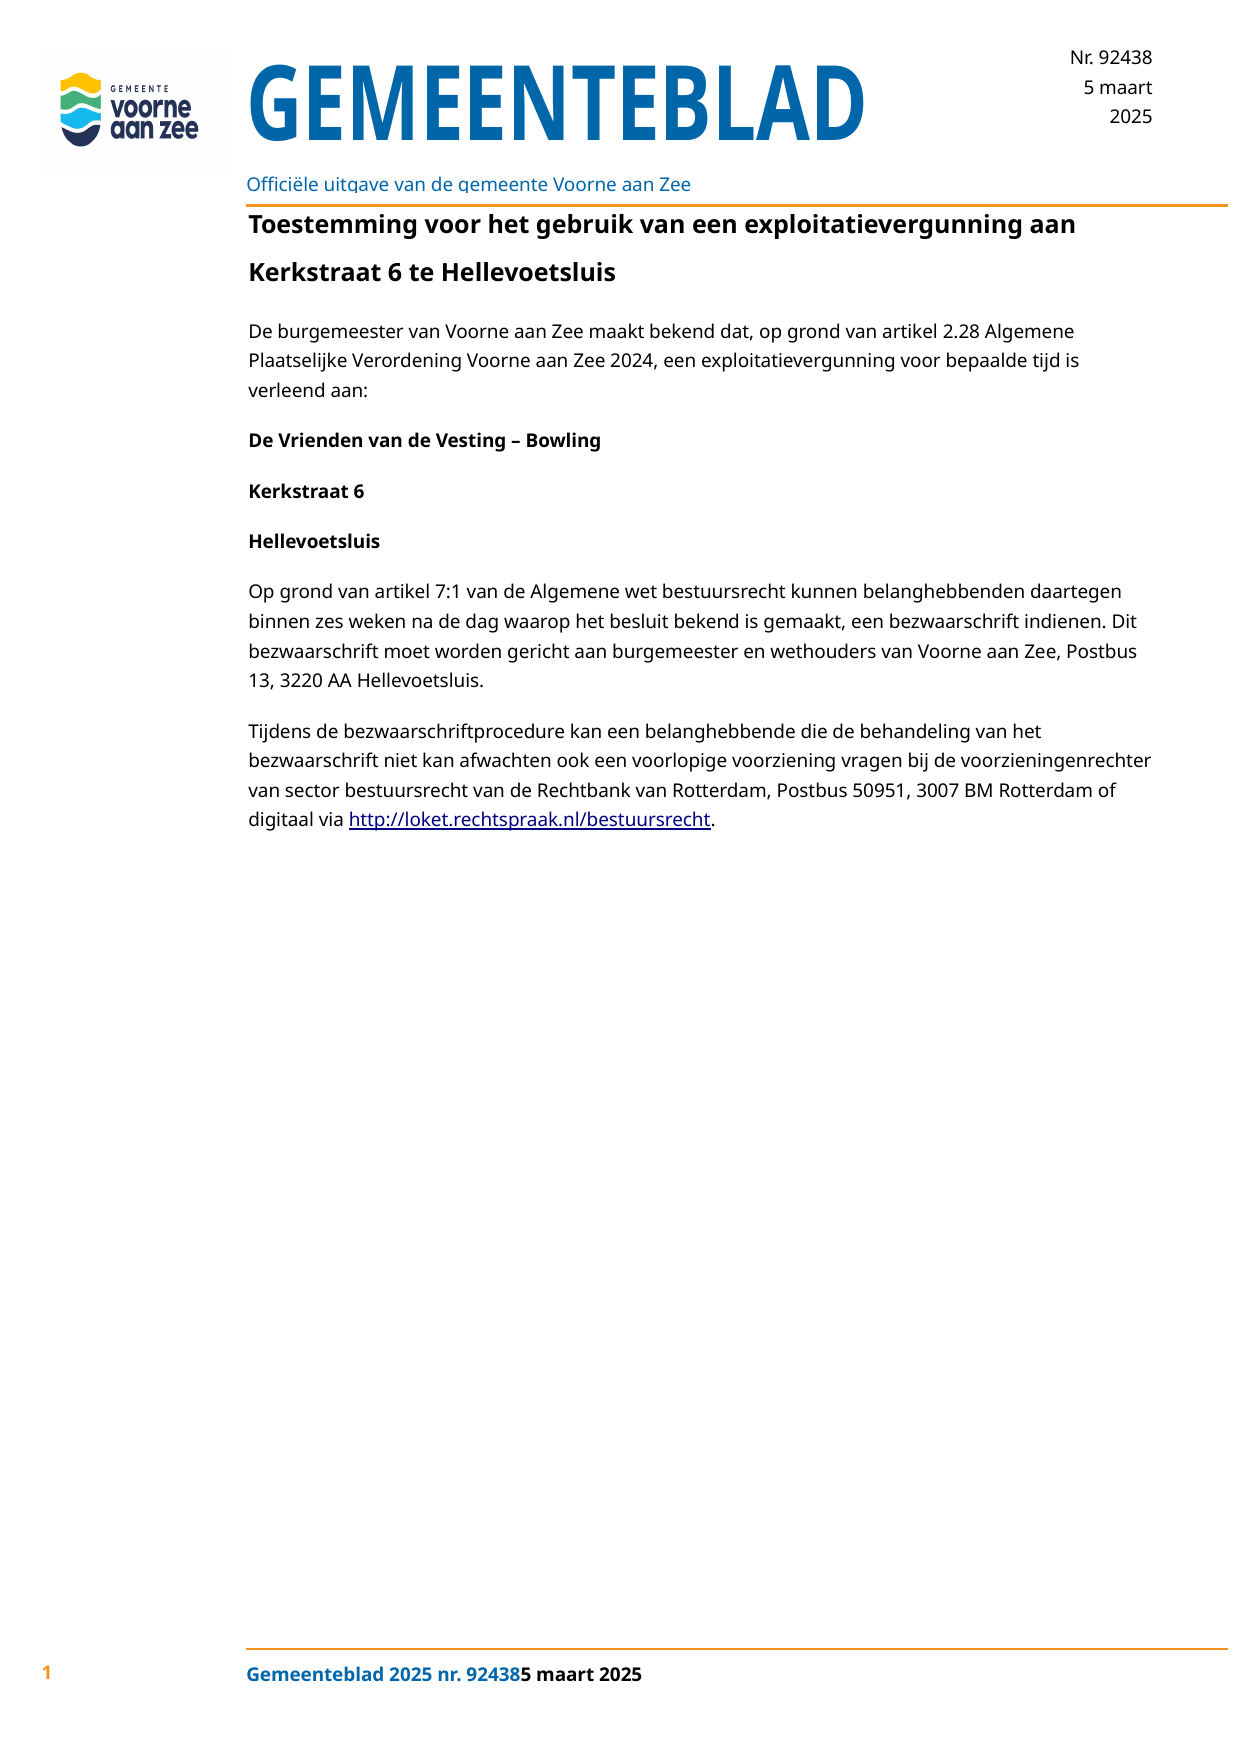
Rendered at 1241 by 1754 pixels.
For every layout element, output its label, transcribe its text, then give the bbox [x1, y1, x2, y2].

picture [41, 47, 231, 172]
text Toestemming voor het gebruik van een exploitatievergunning aan Kerkstraat 6 te Hellevoetsluis [248, 207, 1152, 288]
text Tijdens de bezwaarschriftprocedure kan een belanghebbende die de behandeling van het bezwaarschrift niet kan afwachten ook een voorlopige voorziening vragen bij de voorzieningenrechter van sector bestuursrecht van de Rechtbank van Rotterdam, Postbus 50951, 3007 BM Rotterdam of digitaal via http://loket.rechtspraak.nl/bestuursrecht. [248, 718, 1152, 832]
text Op grond van artikel 7:1 van de Algemene wet bestuursrecht kunnen belanghebbenden daartegen binnen zes weken na de dag waarop het besluit bekend is gemaakt, een bezwaarschrift indienen. Dit bezwaarschrift moet worden gericht aan burgemeester en wethouders van Voorne aan Zee, Postbus 13, 3220 AA Hellevoetsluis. [248, 579, 1152, 693]
text Hellevoetsluis [248, 528, 1152, 554]
text Kerkstraat 6 [248, 478, 1152, 504]
text De Vrienden van de Vesting – Bowling [248, 427, 1152, 453]
text De burgemeester van Voorne aan Zee maakt bekend dat, op grond van artikel 2.28 Algemene Plaatselijke Verordening Voorne aan Zee 2024, een exploitatievergunning voor bepaalde tijd is verleend aan: [248, 318, 1152, 403]
